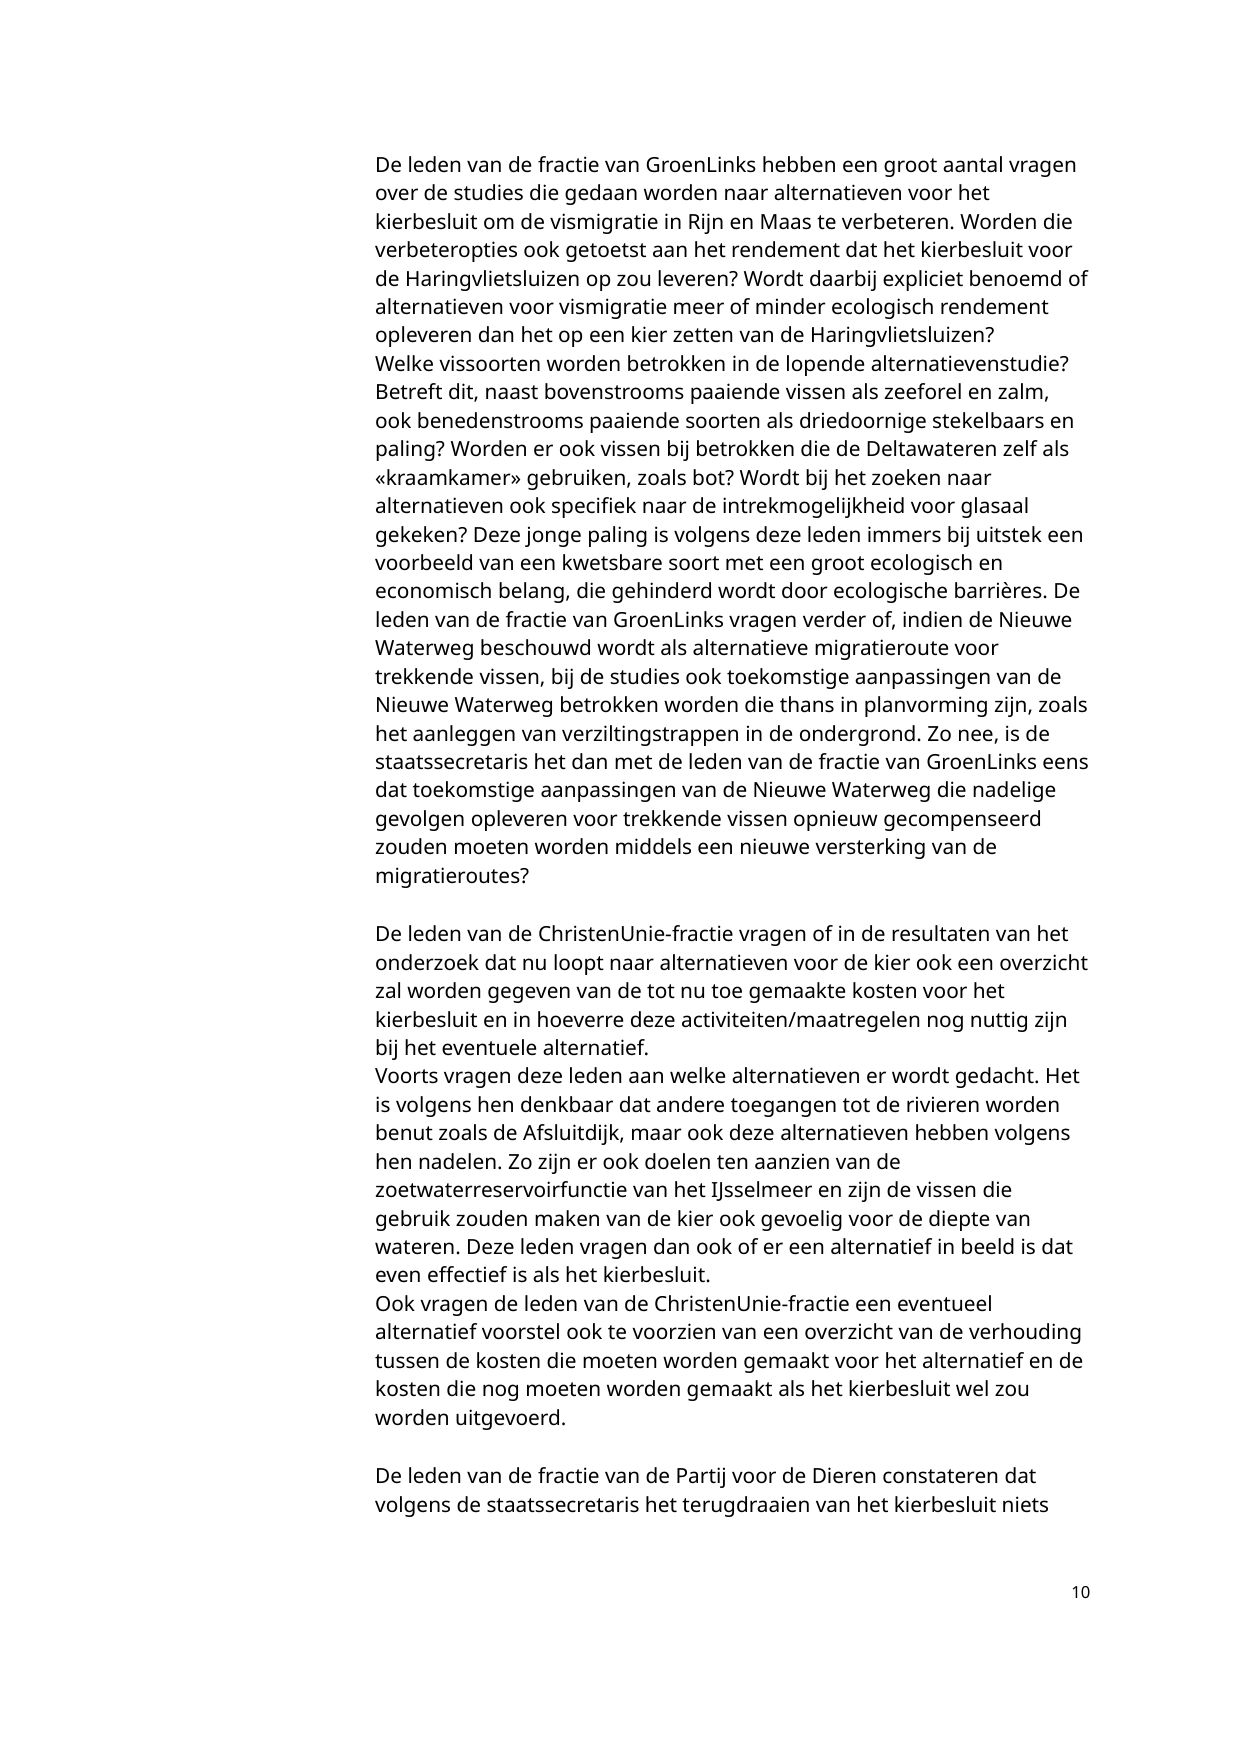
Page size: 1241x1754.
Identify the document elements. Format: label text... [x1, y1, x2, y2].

text De leden van de fractie van de Partij voor de Dieren constateren dat volgens de staatssecretaris het terugdraaien van het kierbesluit niets [375, 1461, 1090, 1518]
text Welke vissoorten worden betrokken in de lopende alternatievenstudie? Betreft dit, naast bovenstrooms paaiende vissen als zeeforel en zalm, ook benedenstrooms paaiende soorten als driedoornige stekelbaars en paling? Worden er ook vissen bij betrokken die de Deltawateren zelf als «kraamkamer» gebruiken, zoals bot? Wordt bij het zoeken naar alternatieven ook specifiek naar de intrekmogelijkheid voor glasaal gekeken? Deze jonge paling is volgens deze leden immers bij uitstek een voorbeeld van een kwetsbare soort met een groot ecologisch en economisch belang, die gehinderd wordt door ecologische barrières. De leden van de fractie van GroenLinks vragen verder of, indien de Nieuwe Waterweg beschouwd wordt als alternatieve migratieroute voor trekkende vissen, bij de studies ook toekomstige aanpassingen van de Nieuwe Waterweg betrokken worden die thans in planvorming zijn, zoals het aanleggen van verziltingstrappen in de ondergrond. Zo nee, is de staatssecretaris het dan met de leden van de fractie van GroenLinks eens dat toekomstige aanpassingen van de Nieuwe Waterweg die nadelige gevolgen opleveren voor trekkende vissen opnieuw gecompenseerd zouden moeten worden middels een nieuwe versterking van de migratieroutes? [375, 349, 1090, 889]
text De leden van de ChristenUnie-fractie vragen of in de resultaten van het onderzoek dat nu loopt naar alternatieven voor de kier ook een overzicht zal worden gegeven van de tot nu toe gemaakte kosten voor het kierbesluit en in hoeverre deze activiteiten/maatregelen nog nuttig zijn bij het eventuele alternatief. [375, 919, 1090, 1062]
text De leden van de fractie van GroenLinks hebben een groot aantal vragen over de studies die gedaan worden naar alternatieven voor het kierbesluit om de vismigratie in Rijn en Maas te verbeteren. Worden die verbeteropties ook getoetst aan het rendement dat het kierbesluit voor de Haringvlietsluizen op zou leveren? Wordt daarbij expliciet benoemd of alternatieven voor vismigratie meer of minder ecologisch rendement opleveren dan het op een kier zetten van de Haringvlietsluizen? [375, 150, 1090, 349]
text Voorts vragen deze leden aan welke alternatieven er wordt gedacht. Het is volgens hen denkbaar dat andere toegangen tot de rivieren worden benut zoals de Afsluitdijk, maar ook deze alternatieven hebben volgens hen nadelen. Zo zijn er ook doelen ten aanzien van de zoetwaterreservoirfunctie van het IJsselmeer en zijn de vissen die gebruik zouden maken van de kier ook gevoelig voor de diepte van wateren. Deze leden vragen dan ook of er een alternatief in beeld is dat even effectief is als het kierbesluit. [375, 1062, 1090, 1289]
text Ook vragen de leden van de ChristenUnie-fractie een eventueel alternatief voorstel ook te voorzien van een overzicht van de verhouding tussen de kosten die moeten worden gemaakt voor het alternatief en de kosten die nog moeten worden gemaakt als het kierbesluit wel zou worden uitgevoerd. [375, 1289, 1090, 1431]
